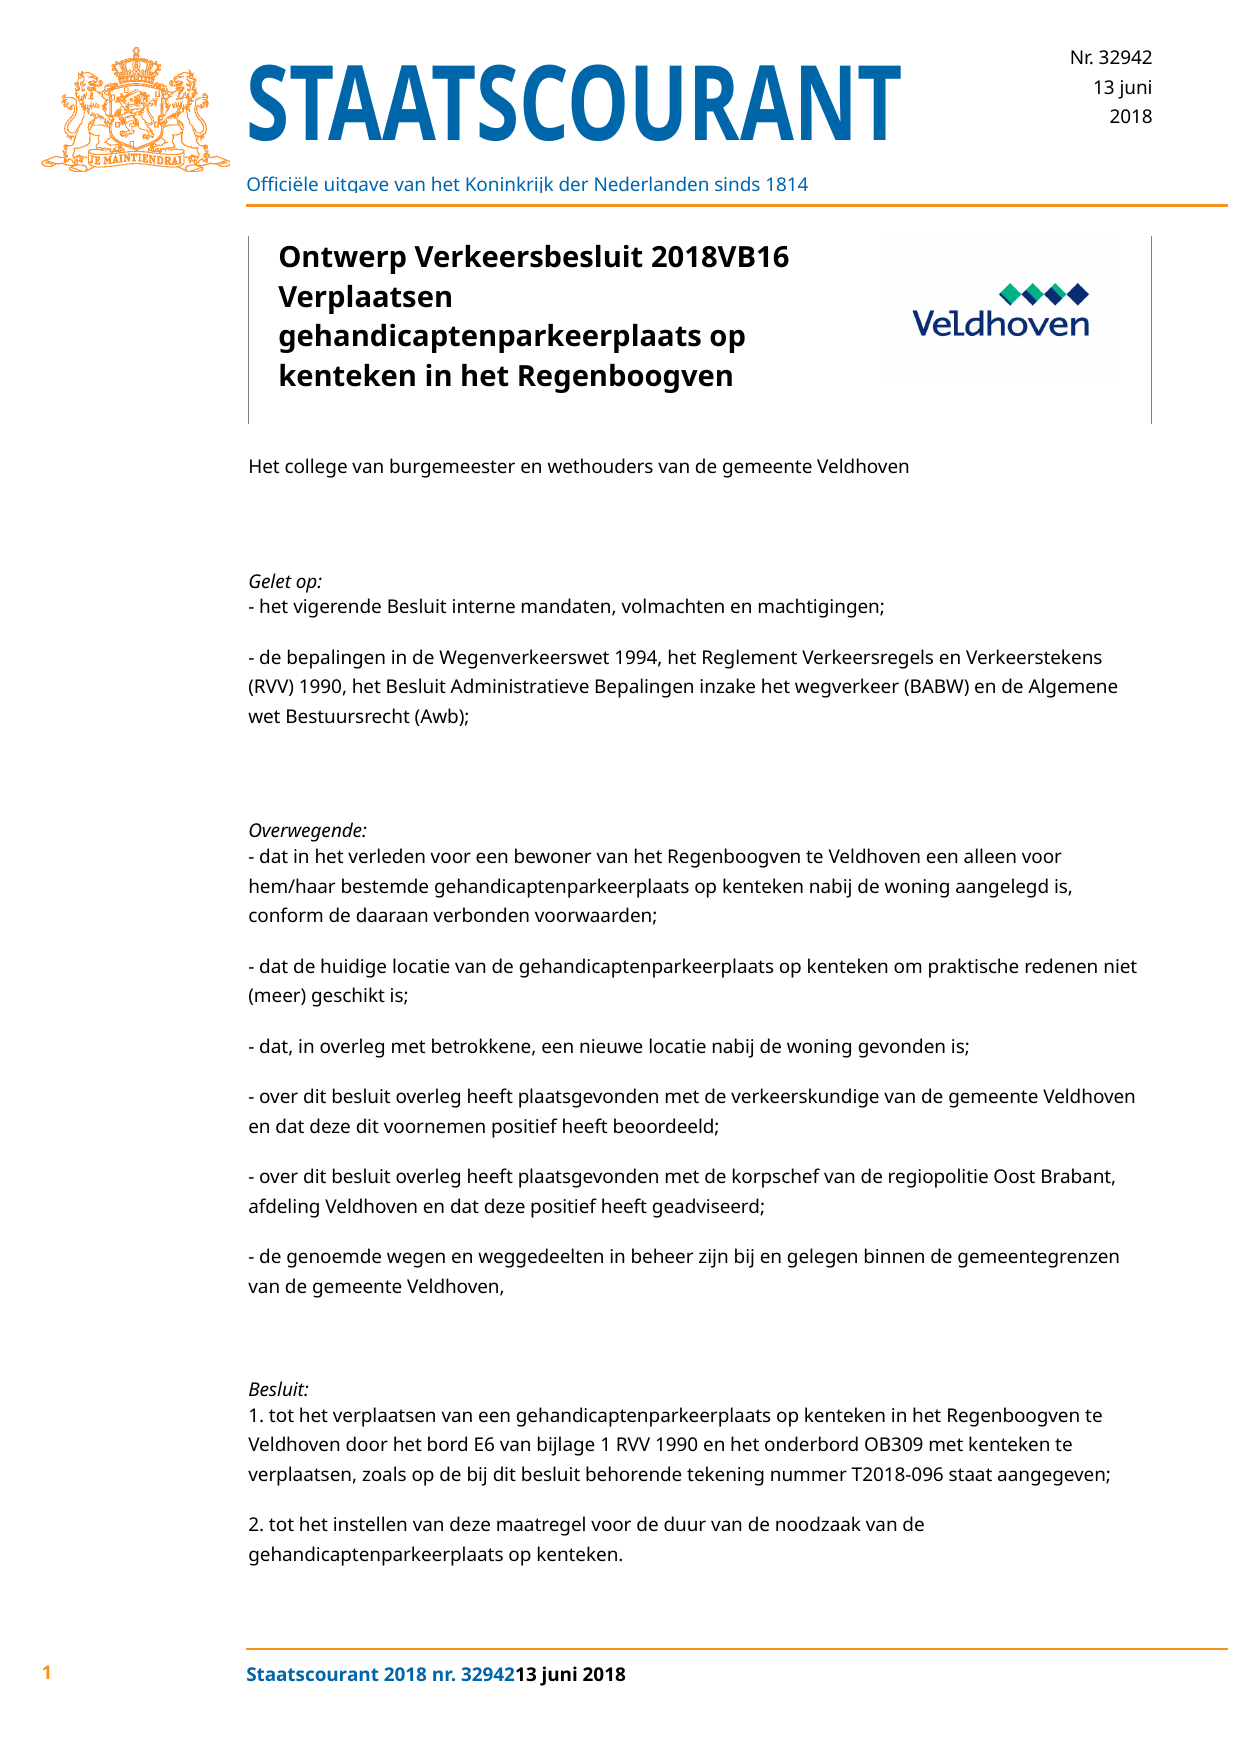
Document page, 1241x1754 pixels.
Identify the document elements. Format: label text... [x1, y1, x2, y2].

text - dat in het verleden voor een bewoner van het Regenboogven te Veldhoven een alleen voor hem/haar bestemde gehandicaptenparkeerplaats op kenteken nabij de woning aangelegd is, conform de daaraan verbonden voorwaarden; [248, 843, 1152, 928]
text - de bepalingen in de Wegenverkeerswet 1994, het Reglement Verkeersregels en Verkeerstekens (RVV) 1990, het Besluit Administratieve Bepalingen inzake het wegverkeer (BABW) en de Algemene wet Bestuursrecht (Awb); [248, 644, 1152, 729]
text - dat, in overleg met betrokkene, een nieuwe locatie nabij de woning gevonden is; [248, 1033, 1152, 1059]
text - over dit besluit overleg heeft plaatsgevonden met de verkeerskundige van de gemeente Veldhoven en dat deze dit voornemen positief heeft beoordeeld; [248, 1083, 1152, 1139]
text - de genoemde wegen en weggedeelten in beheer zijn bij en gelegen binnen de gemeentegrenzen van de gemeente Veldhoven, [248, 1243, 1152, 1299]
text Besluit: [248, 1376, 1152, 1402]
text Gelet op: [248, 568, 1152, 594]
table_header [850, 236, 1151, 424]
text - over dit besluit overleg heeft plaatsgevonden met de korpschef van de regiopolitie Oost Brabant, afdeling Veldhoven en dat deze positief heeft geadviseerd; [248, 1163, 1152, 1219]
text - dat de huidige locatie van de gehandicaptenparkeerplaats op kenteken om praktische redenen niet (meer) geschikt is; [248, 953, 1152, 1008]
text 2. tot het instellen van deze maatregel voor de duur van de noodzaak van de gehandicaptenparkeerplaats op kenteken. [248, 1512, 1152, 1567]
picture [41, 47, 231, 172]
text 1. tot het verplaatsen van een gehandicaptenparkeerplaats op kenteken in het Regenboogven te Veldhoven door het bord E6 van bijlage 1 RVV 1990 en het onderbord OB309 met kenteken te verplaatsen, zoals op de bij dit besluit behorende tekening nummer T2018-096 staat aangegeven; [248, 1402, 1152, 1487]
picture [882, 236, 1119, 384]
text Het college van burgemeester en wethouders van de gemeente Veldhoven [248, 454, 1152, 479]
table_header Ontwerp Verkeersbesluit 2018VB16 Verplaatsen gehandicaptenparkeerplaats op kenteken in het Regenboogven [249, 236, 850, 424]
text - het vigerende Besluit interne mandaten, volmachten en machtigingen; [248, 594, 1152, 619]
text Overwegende: [248, 818, 1152, 843]
